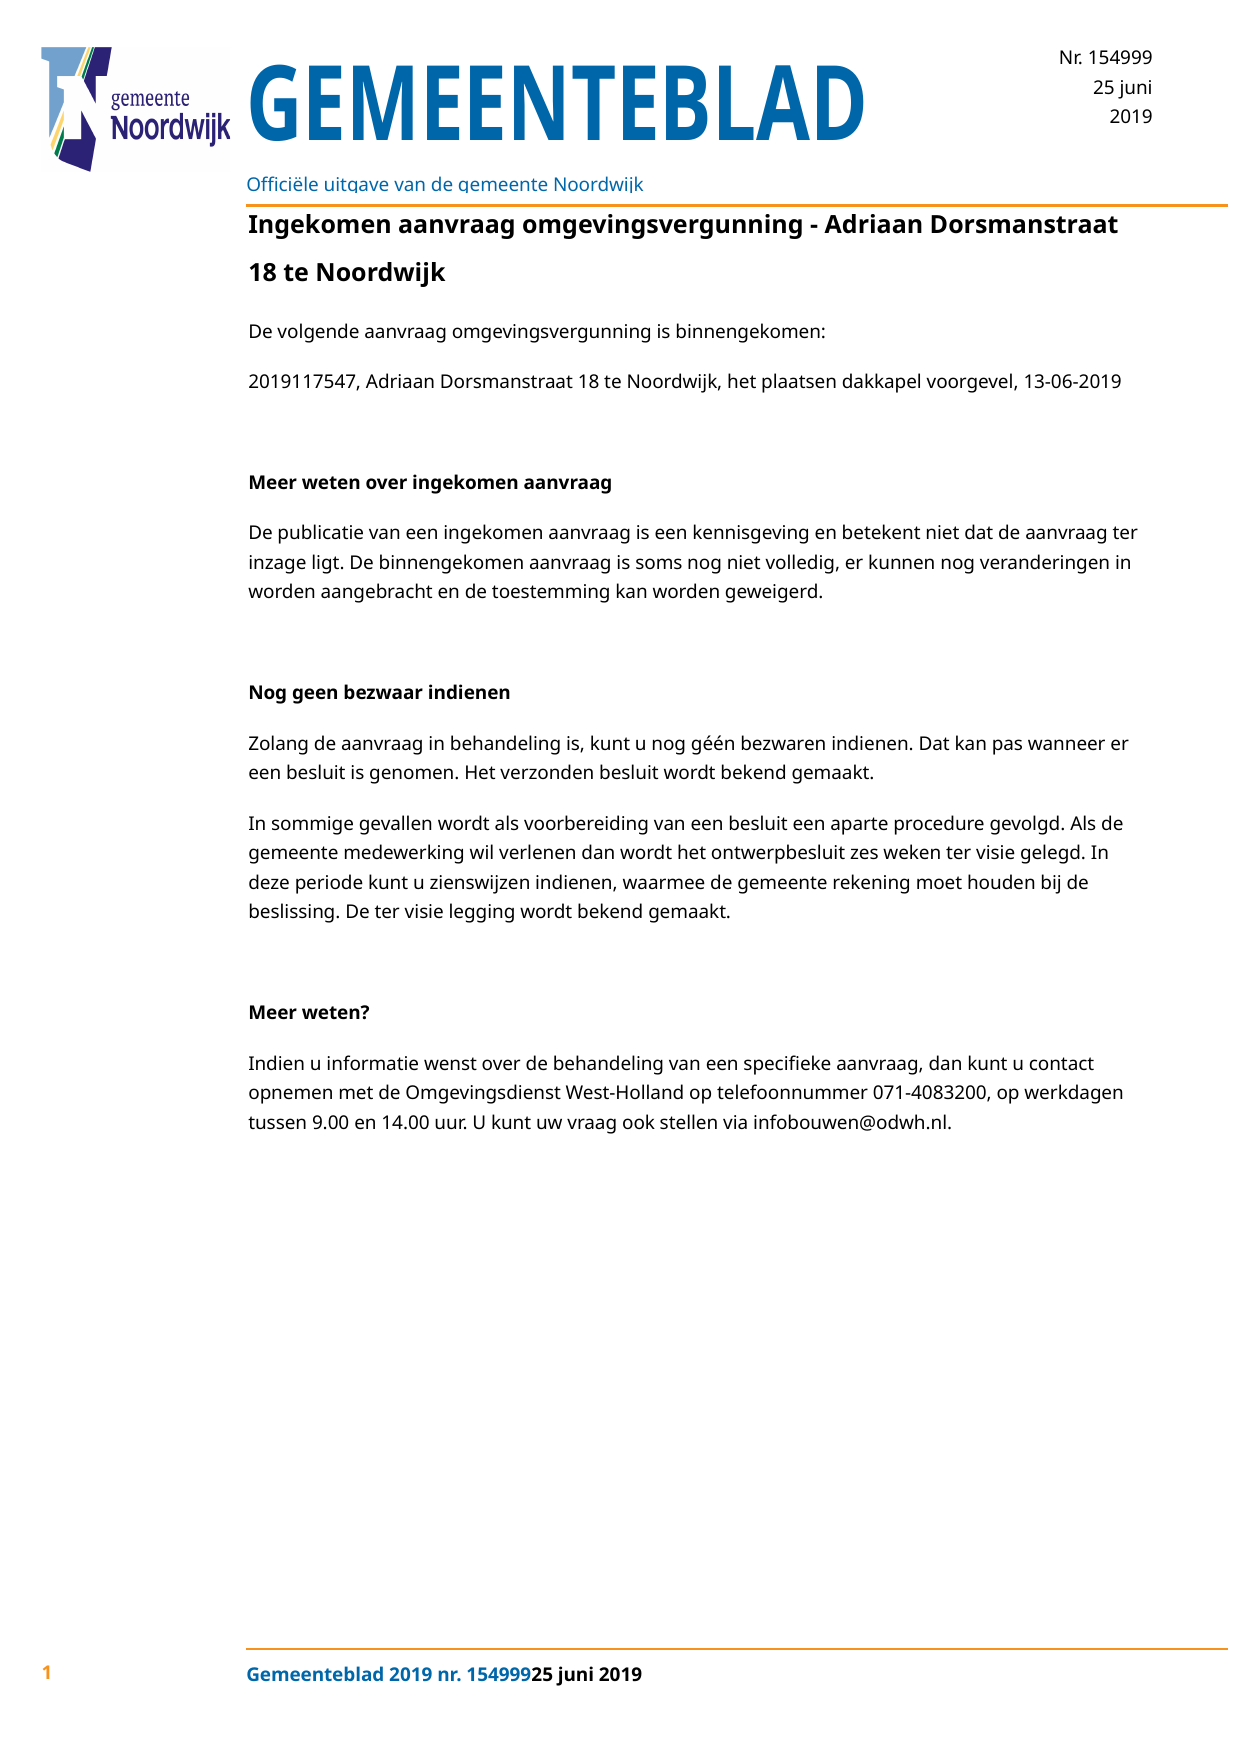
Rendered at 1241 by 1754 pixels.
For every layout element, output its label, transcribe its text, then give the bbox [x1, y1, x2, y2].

text Nog geen bezwaar indienen [248, 679, 1152, 705]
picture [41, 47, 231, 172]
text Zolang de aanvraag in behandeling is, kunt u nog géén bezwaren indienen. Dat kan pas wanneer er een besluit is genomen. Het verzonden besluit wordt bekend gemaakt. [248, 730, 1152, 785]
text 2019117547, Adriaan Dorsmanstraat 18 te Noordwijk, het plaatsen dakkapel voorgevel, 13-06-2019 [248, 368, 1152, 394]
text Ingekomen aanvraag omgevingsvergunning - Adriaan Dorsmanstraat 18 te Noordwijk [248, 207, 1152, 288]
text De volgende aanvraag omgevingsvergunning is binnengekomen: [248, 318, 1152, 344]
text De publicatie van een ingekomen aanvraag is een kennisgeving en betekent niet dat de aanvraag ter inzage ligt. De binnengekomen aanvraag is soms nog niet volledig, er kunnen nog veranderingen in worden aangebracht en de toestemming kan worden geweigerd. [248, 519, 1152, 604]
text Indien u informatie wenst over de behandeling van een specifieke aanvraag, dan kunt u contact opnemen met de Omgevingsdienst West-Holland op telefoonnummer 071-4083200, op werkdagen tussen 9.00 en 14.00 uur. U kunt uw vraag ook stellen via infobouwen@odwh.nl. [248, 1050, 1152, 1135]
text In sommige gevallen wordt als voorbereiding van een besluit een aparte procedure gevolgd. Als de gemeente medewerking wil verlenen dan wordt het ontwerpbesluit zes weken ter visie gelegd. In deze periode kunt u zienswijzen indienen, waarmee de gemeente rekening moet houden bij de beslissing. De ter visie legging wordt bekend gemaakt. [248, 810, 1152, 924]
text Meer weten over ingekomen aanvraag [248, 469, 1152, 495]
text Meer weten? [248, 999, 1152, 1025]
